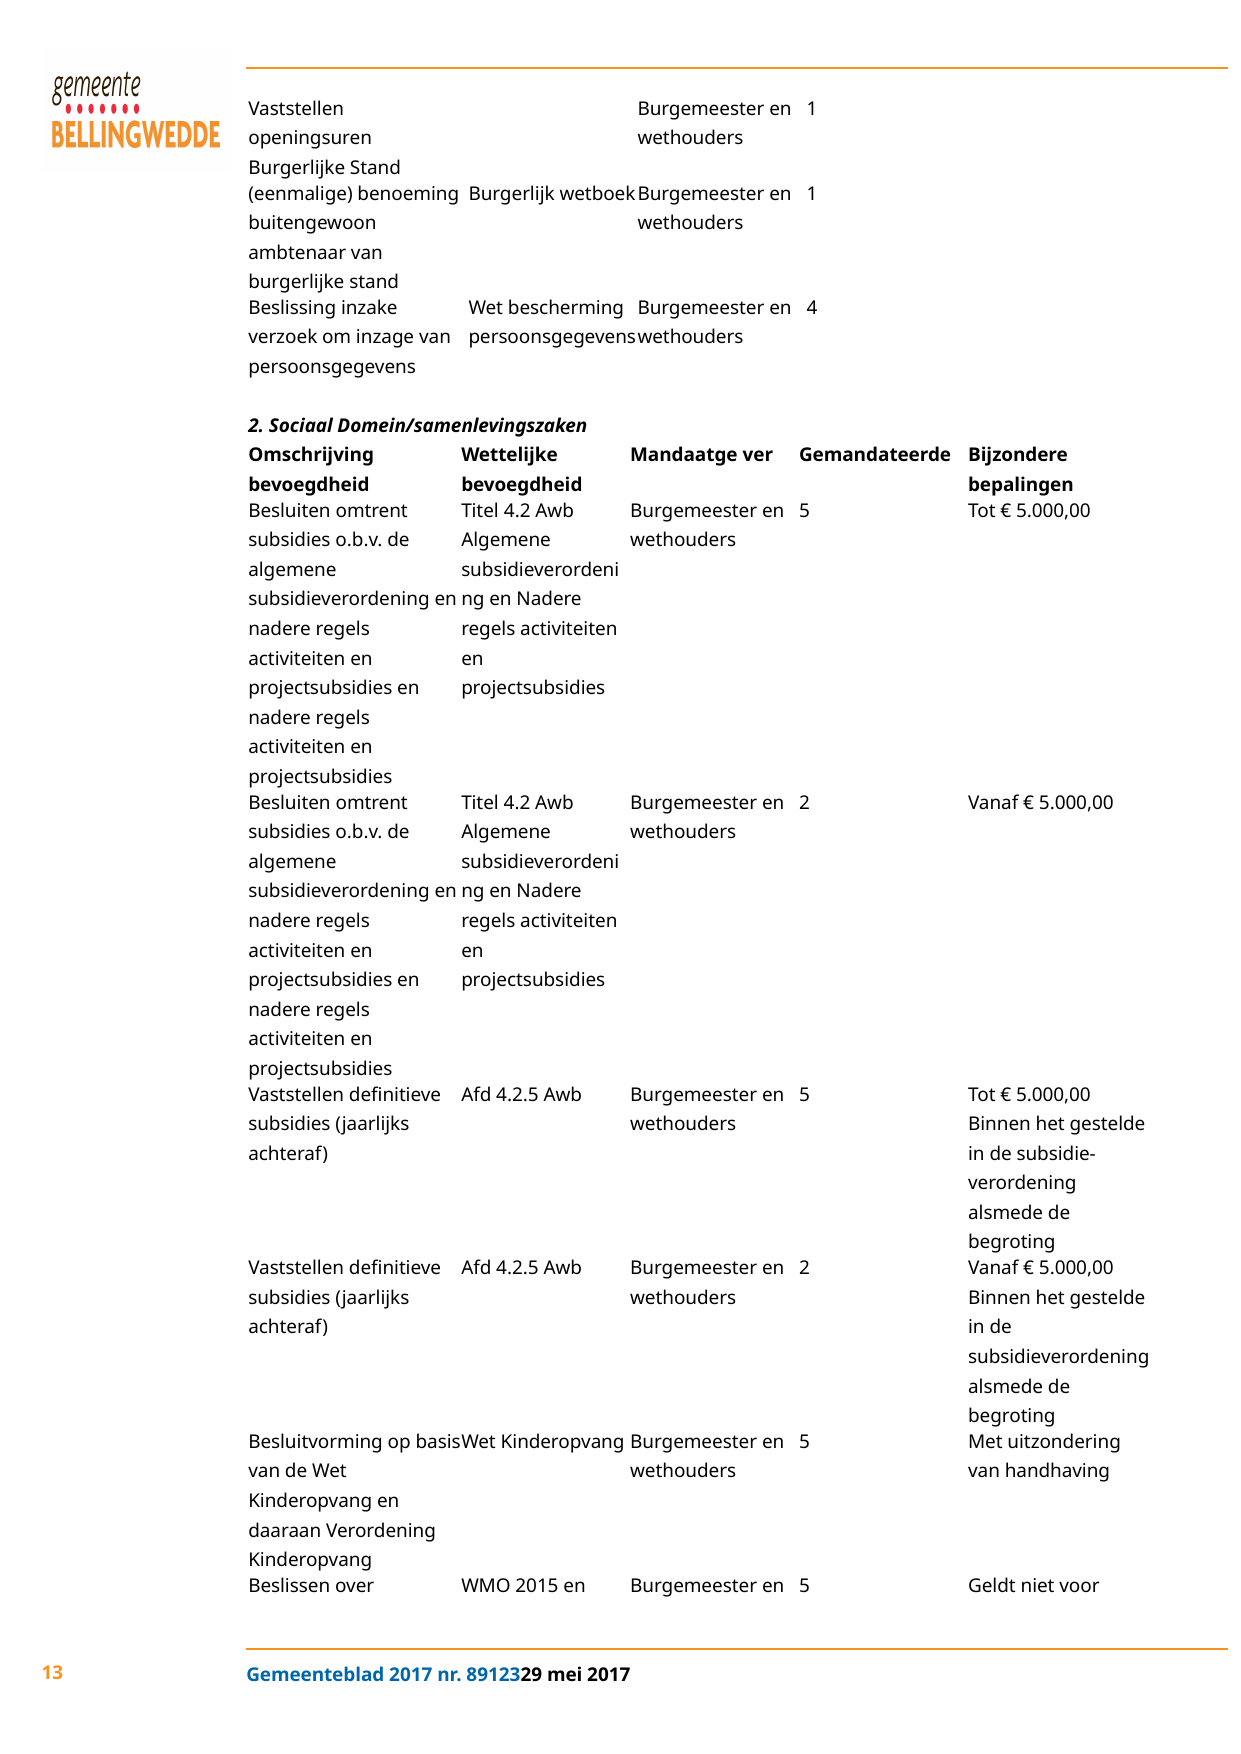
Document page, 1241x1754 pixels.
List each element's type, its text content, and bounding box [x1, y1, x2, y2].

table_cell Besluiten omtrent subsidies o.b.v. de algemene subsidieverordening en nadere regels activiteiten en projectsubsidies en nadere regels activiteiten en projectsubsidies [248, 789, 461, 1081]
table_cell Met uitzondering van handhaving [968, 1428, 1152, 1572]
table_cell Vaststellen openingsuren Burgerlijke Stand [248, 95, 468, 180]
table_cell 2 [799, 789, 968, 1081]
table_cell Burgemeester en wethouders [630, 497, 799, 789]
table_header Mandaatge ver [630, 442, 799, 497]
text 2. Sociaal Domein/samenlevingszaken [248, 412, 1152, 438]
table_cell 5 [799, 497, 968, 789]
table_cell Burgemeester en wethouders [630, 789, 799, 1081]
table_cell Wet Kinderopvang [461, 1428, 630, 1572]
table_cell Burgerlijk wetboek [468, 180, 637, 294]
table_cell Vanaf € 5.000,00 [968, 789, 1152, 1081]
table_cell Burgemeester en wethouders [637, 294, 806, 379]
table_cell [975, 294, 1152, 379]
table_cell Geldt niet voor [968, 1572, 1152, 1598]
table_cell 4 [806, 294, 975, 379]
table_cell Wet bescherming persoonsgegevens [468, 294, 637, 379]
table_cell 5 [799, 1081, 968, 1254]
table_header Bijzondere bepalingen [968, 442, 1152, 497]
table_cell Titel 4.2 Awb Algemene subsidieverordening en Nadere regels activiteiten en projectsubsidies [461, 789, 630, 1081]
table_header Gemandateerde [799, 442, 968, 497]
picture [41, 47, 231, 172]
table_cell Burgemeester en [630, 1572, 799, 1598]
table_cell Vaststellen definitieve subsidies (jaarlijks achteraf) [248, 1081, 461, 1254]
table_cell Vaststellen definitieve subsidies (jaarlijks achteraf) [248, 1255, 461, 1428]
table_cell 2 [799, 1255, 968, 1428]
table_cell Besluiten omtrent subsidies o.b.v. de algemene subsidieverordening en nadere regels activiteiten en projectsubsidies en nadere regels activiteiten en projectsubsidies [248, 497, 461, 789]
table_cell Afd 4.2.5 Awb [461, 1081, 630, 1254]
table_cell Beslissing inzake verzoek om inzage van persoonsgegevens [248, 294, 468, 379]
table_cell Vanaf € 5.000,00 Binnen het gestelde in de subsidieverordening alsmede de begroting [968, 1255, 1152, 1428]
table_header Wettelijke bevoegdheid [461, 442, 630, 497]
table_cell Besluitvorming op basis van de Wet Kinderopvang en daaraan Verordening Kinderopvang [248, 1428, 461, 1572]
table_cell Burgemeester en wethouders [630, 1428, 799, 1572]
table_cell 5 [799, 1572, 968, 1598]
table_cell Burgemeester en wethouders [630, 1081, 799, 1254]
table_cell Burgemeester en wethouders [630, 1255, 799, 1428]
table_cell 5 [799, 1428, 968, 1572]
table_cell Titel 4.2 Awb Algemene subsidieverordening en Nadere regels activiteiten en projectsubsidies [461, 497, 630, 789]
table_cell Beslissen over [248, 1572, 461, 1598]
table_cell Tot € 5.000,00 [968, 497, 1152, 789]
table_cell [975, 95, 1152, 180]
table_cell WMO 2015 en [461, 1572, 630, 1598]
table_cell [468, 95, 637, 180]
table_cell Burgemeester en wethouders [637, 180, 806, 294]
table_cell 1 [806, 180, 975, 294]
table_cell Afd 4.2.5 Awb [461, 1255, 630, 1428]
table_cell (eenmalige) benoeming buitengewoon ambtenaar van burgerlijke stand [248, 180, 468, 294]
table_cell Burgemeester en wethouders [637, 95, 806, 180]
table_cell 1 [806, 95, 975, 180]
table_cell [975, 180, 1152, 294]
table_cell Tot € 5.000,00 Binnen het gestelde in de subsidie-verordening alsmede de begroting [968, 1081, 1152, 1254]
table_header Omschrijving bevoegdheid [248, 442, 461, 497]
